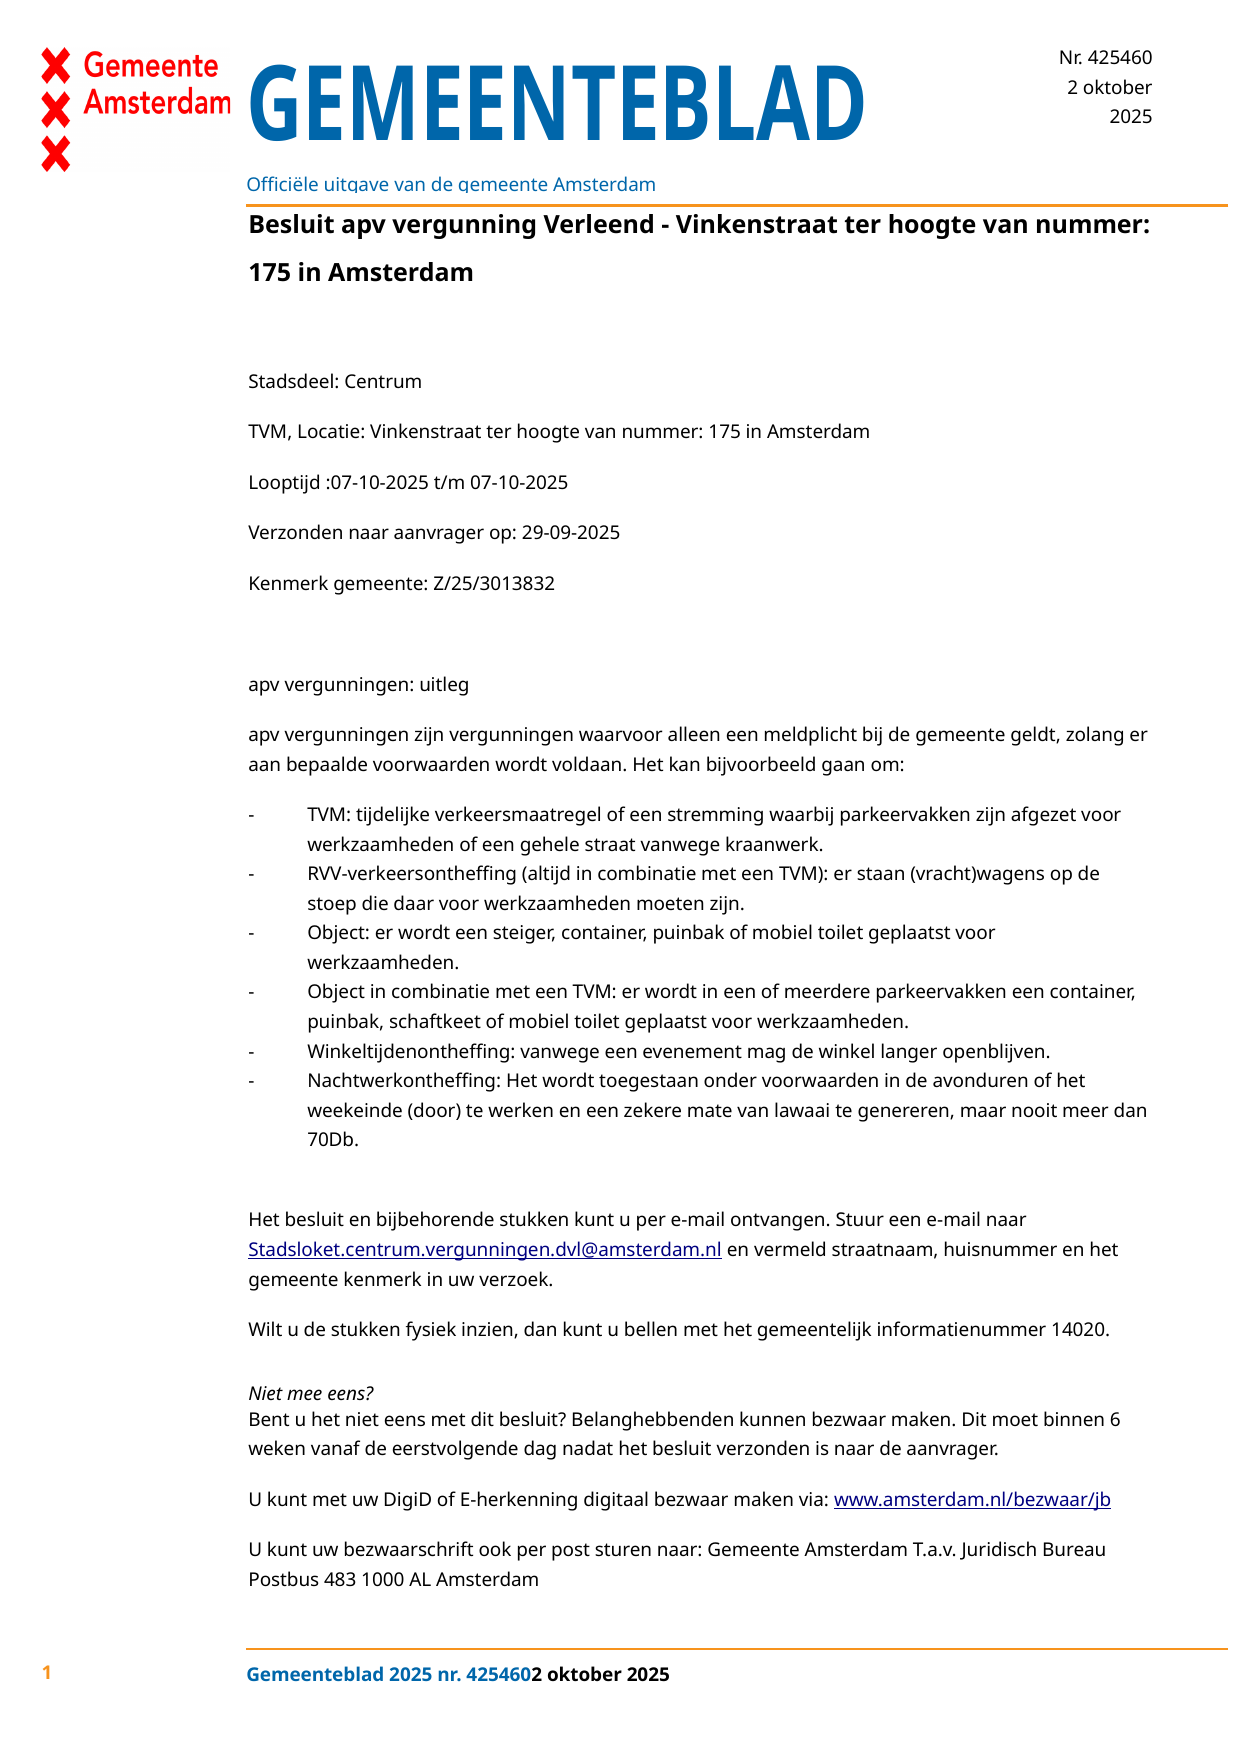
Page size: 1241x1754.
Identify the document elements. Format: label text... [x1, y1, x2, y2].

list RVV-verkeersontheffing (altijd in combinatie met een TVM): er staan (vracht)wagens op de stoep die daar voor werkzaamheden moeten zijn. [248, 860, 1152, 916]
list Nachtwerkontheffing: Het wordt toegestaan onder voorwaarden in de avonduren of het weekeinde (door) te werken en een zekere mate van lawaai te genereren, maar nooit meer dan 70Db. [248, 1067, 1152, 1152]
list Object in combinatie met een TVM: er wordt in een of meerdere parkeervakken een container, puinbak, schaftkeet of mobiel toilet geplaatst voor werkzaamheden. [248, 979, 1152, 1034]
text Verzonden naar aanvrager op: 29-09-2025 [248, 519, 1152, 545]
text Bent u het niet eens met dit besluit? Belanghebbenden kunnen bezwaar maken. Dit moet binnen 6 weken vanaf de eerstvolgende dag nadat het besluit verzonden is naar de aanvrager. [248, 1406, 1152, 1461]
text Looptijd :07-10-2025 t/m 07-10-2025 [248, 469, 1152, 495]
text TVM, Locatie: Vinkenstraat ter hoogte van nummer: 175 in Amsterdam [248, 419, 1152, 444]
text Wilt u de stukken fysiek inzien, dan kunt u bellen met het gemeentelijk informatienummer 14020. [248, 1316, 1152, 1342]
picture [41, 47, 231, 172]
text Het besluit en bijbehorende stukken kunt u per e-mail ontvangen. Stuur een e-mail naar Stadsloket.centrum.vergunningen.dvl@amsterdam.nl en vermeld straatnaam, huisnummer en het gemeente kenmerk in uw verzoek. [248, 1207, 1152, 1292]
text Niet mee eens? [248, 1380, 1152, 1406]
list Object: er wordt een steiger, container, puinbak of mobiel toilet geplaatst voor werkzaamheden. [248, 919, 1152, 975]
list Winkeltijdenontheffing: vanwege een evenement mag de winkel langer openblijven. [248, 1038, 1152, 1064]
text apv vergunningen zijn vergunningen waarvoor alleen een meldplicht bij de gemeente geldt, zolang er aan bepaalde voorwaarden wordt voldaan. Het kan bijvoorbeeld gaan om: [248, 721, 1152, 777]
text U kunt met uw DigiD of E-herkenning digitaal bezwaar maken via: www.amsterdam.nl/bezwaar/jb [248, 1486, 1152, 1512]
text Kenmerk gemeente: Z/25/3013832 [248, 570, 1152, 596]
text apv vergunningen: uitleg [248, 671, 1152, 697]
list TVM: tijdelijke verkeersmaatregel of een stremming waarbij parkeervakken zijn afgezet voor werkzaamheden of een gehele straat vanwege kraanwerk. [248, 801, 1152, 857]
text Besluit apv vergunning Verleend - Vinkenstraat ter hoogte van nummer: 175 in Amsterdam [248, 207, 1152, 288]
text U kunt uw bezwaarschrift ook per post sturen naar: Gemeente Amsterdam T.a.v. Juridisch Bureau Postbus 483 1000 AL Amsterdam [248, 1536, 1152, 1592]
text Stadsdeel: Centrum [248, 368, 1152, 394]
